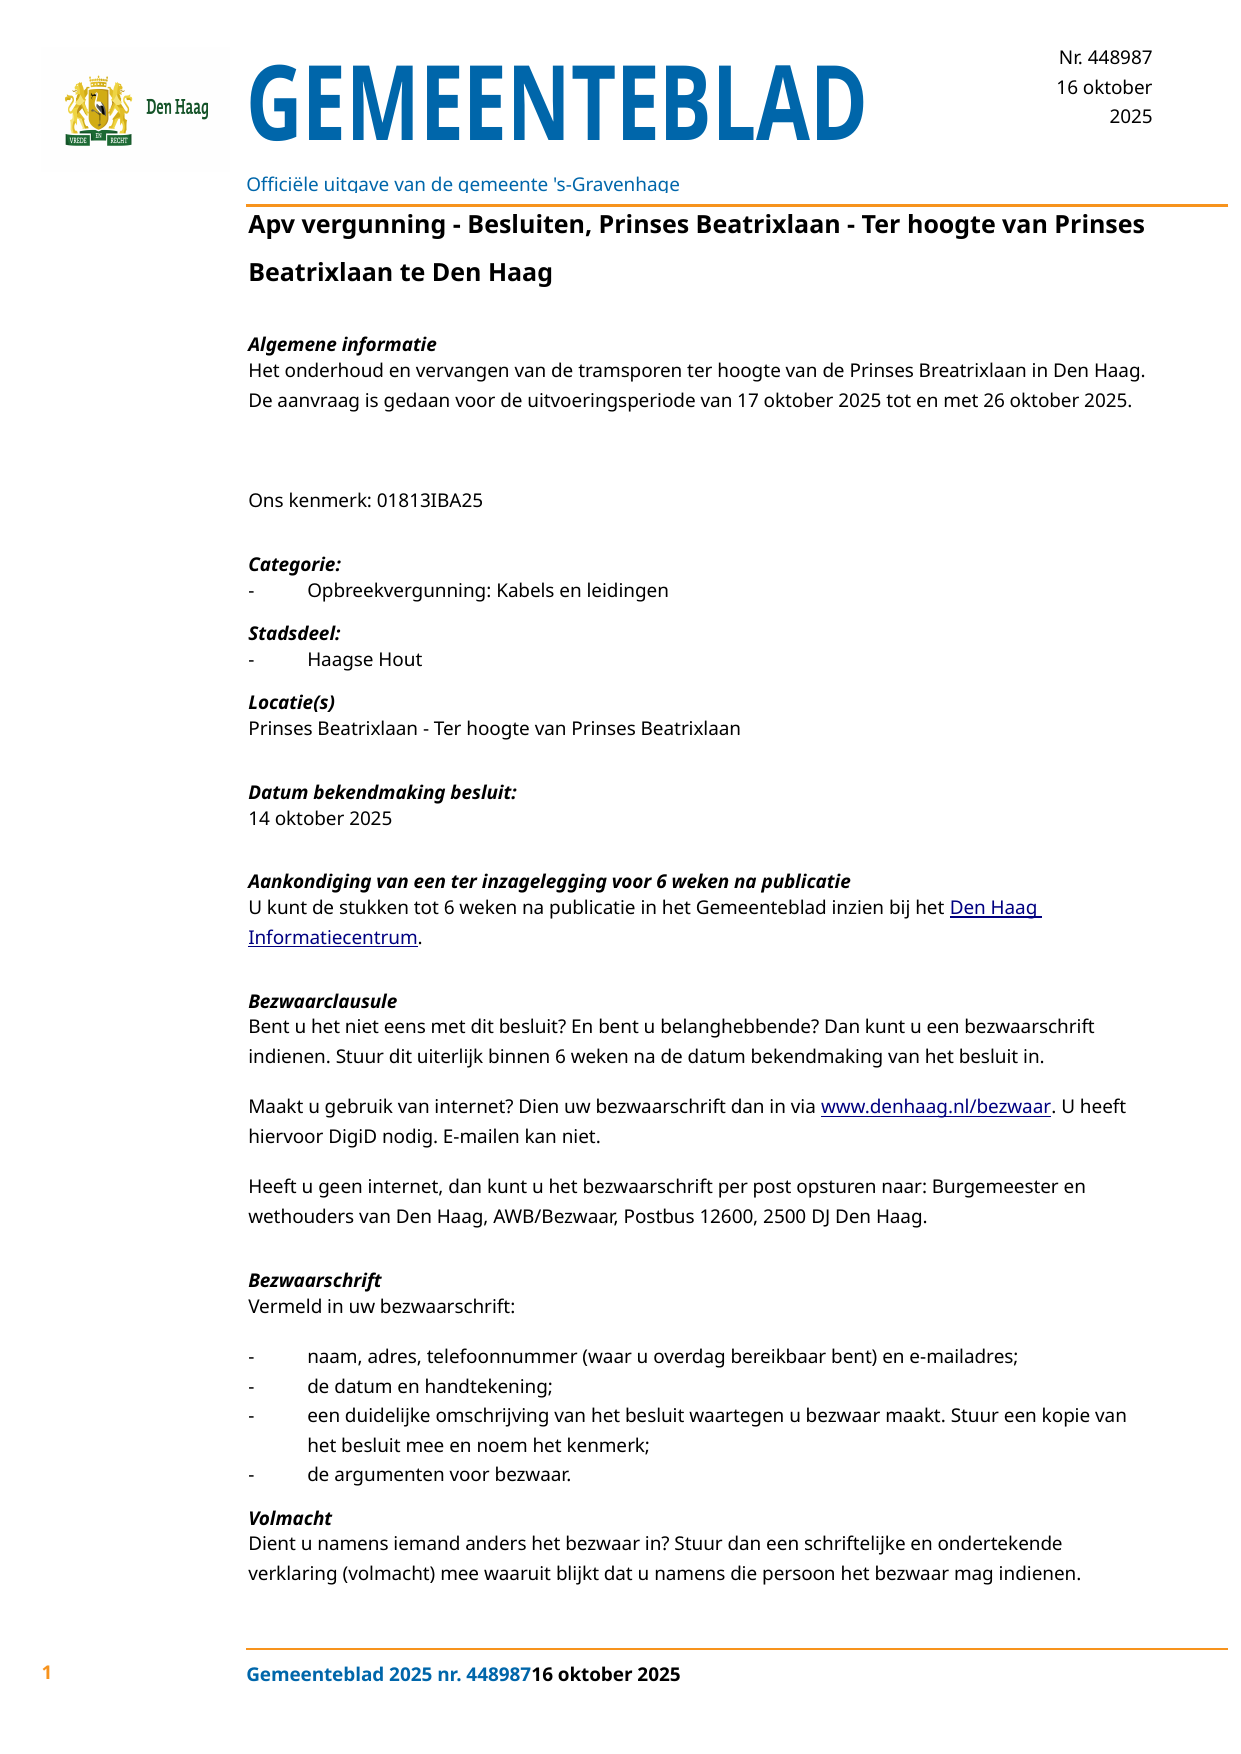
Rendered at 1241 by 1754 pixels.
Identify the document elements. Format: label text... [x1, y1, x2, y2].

text Heeft u geen internet, dan kunt u het bezwaarschrift per post opsturen naar: Burgemeester en wethouders van Den Haag, AWB/Bezwaar, Postbus 12600, 2500 DJ Den Haag. [248, 1174, 1152, 1229]
text Categorie: [248, 552, 1152, 577]
text Prinses Beatrixlaan - Ter hoogte van Prinses Beatrixlaan [248, 715, 1152, 741]
list de argumenten voor bezwaar. [248, 1462, 1152, 1487]
list Opbreekvergunning: Kabels en leidingen [248, 577, 1152, 603]
text Ons kenmerk: 01813IBA25 [248, 488, 1152, 513]
text Bent u het niet eens met dit besluit? En bent u belanghebbende? Dan kunt u een bezwaarschrift indienen. Stuur dit uiterlijk binnen 6 weken na de datum bekendmaking van het besluit in. [248, 1014, 1152, 1069]
text Apv vergunning - Besluiten, Prinses Beatrixlaan - Ter hoogte van Prinses Beatrixlaan te Den Haag [248, 207, 1152, 288]
text Datum bekendmaking besluit: [248, 779, 1152, 805]
text Stadsdeel: [248, 620, 1152, 646]
text Bezwaarclausule [248, 988, 1152, 1014]
list een duidelijke omschrijving van het besluit waartegen u bezwaar maakt. Stuur een kopie van het besluit mee en noem het kenmerk; [248, 1402, 1152, 1458]
text Maakt u gebruik van internet? Dien uw bezwaarschrift dan in via www.denhaag.nl/bezwaar. U heeft hiervoor DigiD nodig. E-mailen kan niet. [248, 1094, 1152, 1149]
list Haagse Hout [248, 646, 1152, 672]
text Algemene informatie [248, 331, 1152, 357]
text Dient u namens iemand anders het bezwaar in? Stuur dan een schriftelijke en ondertekende verklaring (volmacht) mee waaruit blijkt dat u namens die persoon het bezwaar mag indienen. [248, 1531, 1152, 1586]
list de datum en handtekening; [248, 1373, 1152, 1399]
text U kunt de stukken tot 6 weken na publicatie in het Gemeenteblad inzien bij het Den Haag Informatiecentrum. [248, 894, 1152, 950]
list naam, adres, telefoonnummer (waar u overdag bereikbaar bent) en e-mailadres; [248, 1343, 1152, 1369]
text Locatie(s) [248, 689, 1152, 715]
text Volmacht [248, 1505, 1152, 1531]
text Bezwaarschrift [248, 1267, 1152, 1293]
text Het onderhoud en vervangen van de tramsporen ter hoogte van de Prinses Breatrixlaan in Den Haag. De aanvraag is gedaan voor de uitvoeringsperiode van 17 oktober 2025 tot en met 26 oktober 2025. [248, 357, 1152, 412]
text 14 oktober 2025 [248, 805, 1152, 830]
text Vermeld in uw bezwaarschrift: [248, 1293, 1152, 1319]
picture [41, 47, 231, 172]
text Aankondiging van een ter inzagelegging voor 6 weken na publicatie [248, 869, 1152, 894]
